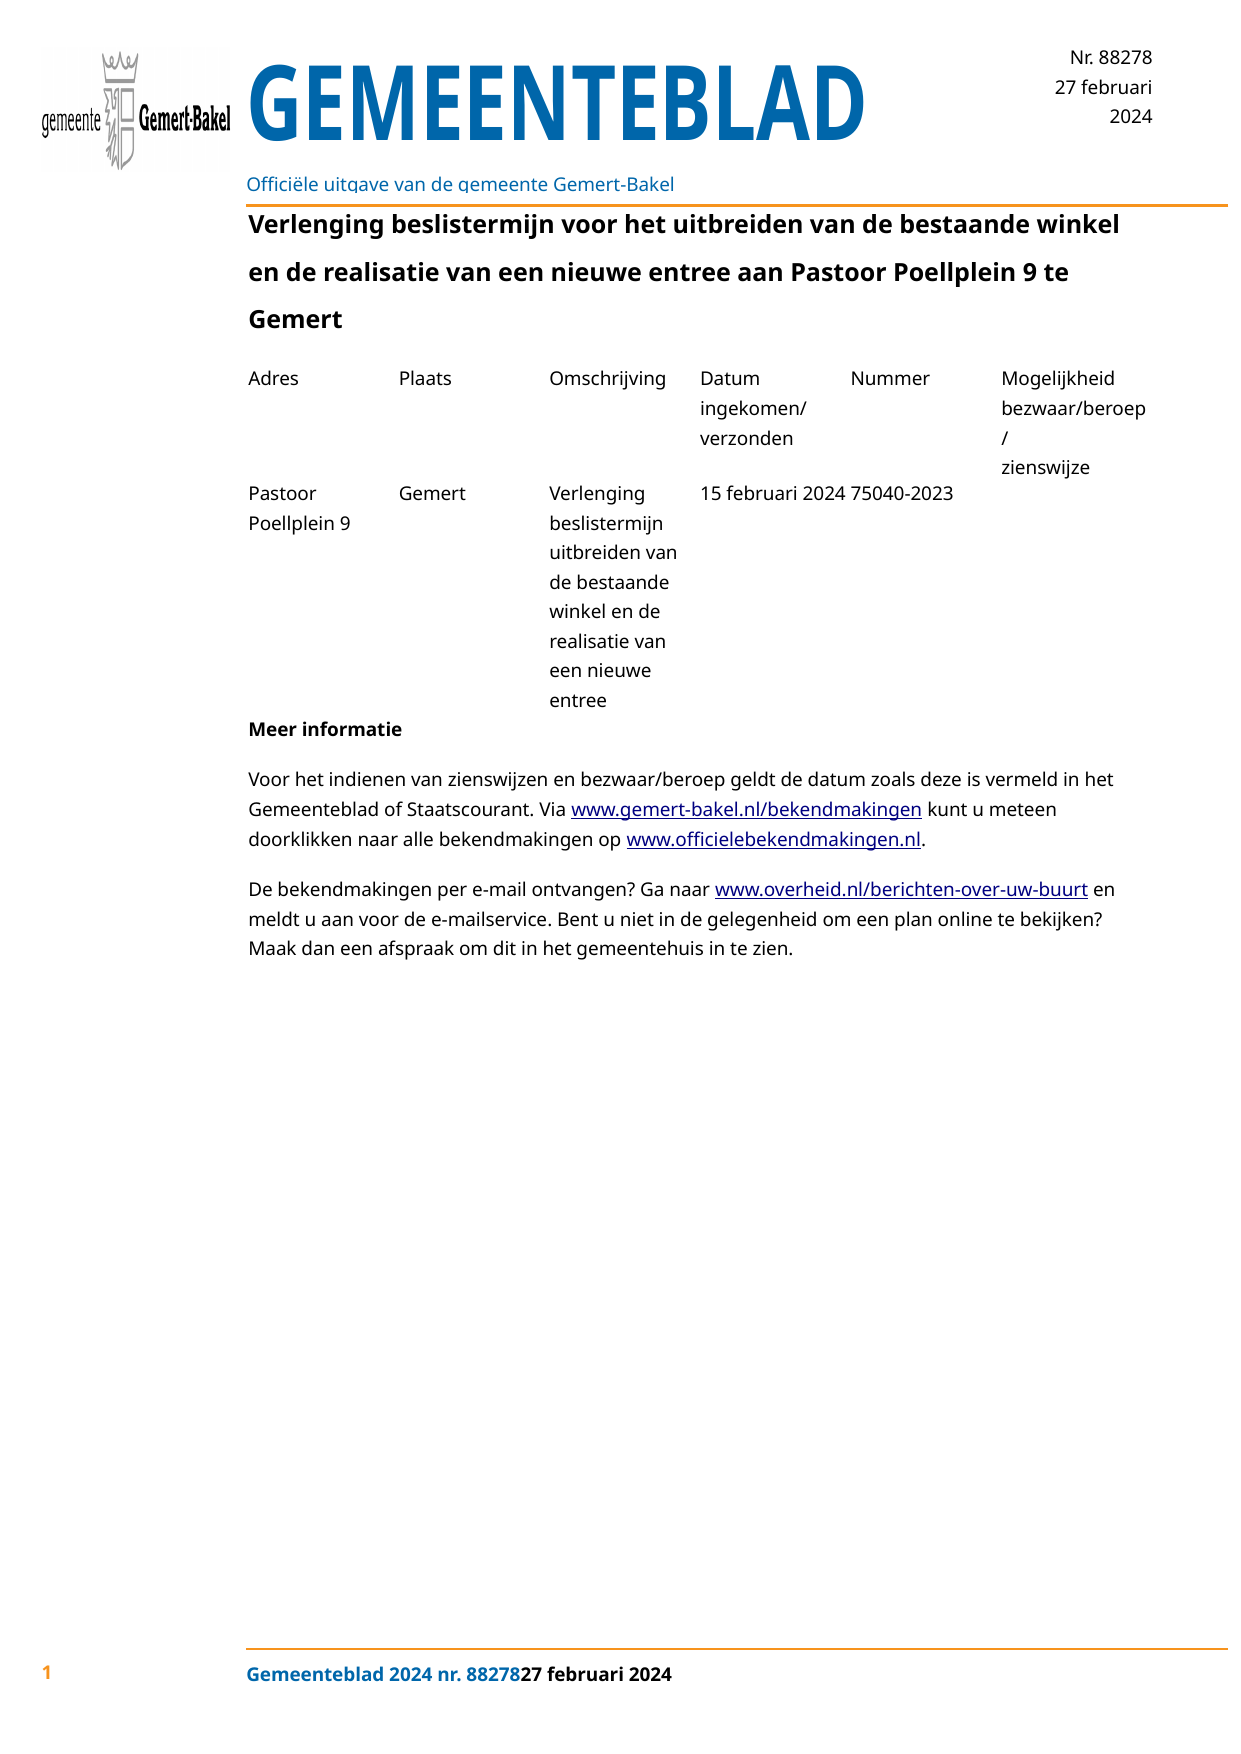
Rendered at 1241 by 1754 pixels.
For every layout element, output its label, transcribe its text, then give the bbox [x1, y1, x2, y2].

table_header Adres [248, 366, 398, 480]
text Verlenging beslistermijn voor het uitbreiden van de bestaande winkel en de realisatie van een nieuwe entree aan Pastoor Poellplein 9 te Gemert [248, 207, 1152, 336]
table_cell Pastoor Poellplein 9 [248, 480, 398, 713]
table_header Omschrijving [549, 366, 700, 480]
table_cell Verlenging beslistermijn uitbreiden van de bestaande winkel en de realisatie van een nieuwe entree [549, 480, 700, 713]
table_cell [1001, 480, 1152, 713]
table_cell 75040-2023 [850, 480, 1001, 713]
table_header Nummer [850, 366, 1001, 480]
table_cell 15 februari 2024 [700, 480, 850, 713]
text Voor het indienen van zienswijzen en bezwaar/beroep geldt de datum zoals deze is vermeld in het Gemeenteblad of Staatscourant. Via www.gemert-bakel.nl/bekendmakingen kunt u meteen doorklikken naar alle bekendmakingen op www.officielebekendmakingen.nl. [248, 767, 1152, 851]
table_header Mogelijkheid bezwaar/beroep/ zienswijze [1001, 366, 1152, 480]
table_header Plaats [399, 366, 549, 480]
table_header Datum ingekomen/ verzonden [700, 366, 850, 480]
table_cell Gemert [399, 480, 549, 713]
text De bekendmakingen per e-mail ontvangen? Ga naar www.overheid.nl/berichten-over-uw-buurt en meldt u aan voor de e-mailservice. Bent u niet in de gelegenheid om een plan online te bekijken? Maak dan een afspraak om dit in het gemeentehuis in te zien. [248, 876, 1152, 961]
text Meer informatie [248, 716, 1152, 742]
picture [41, 47, 231, 172]
